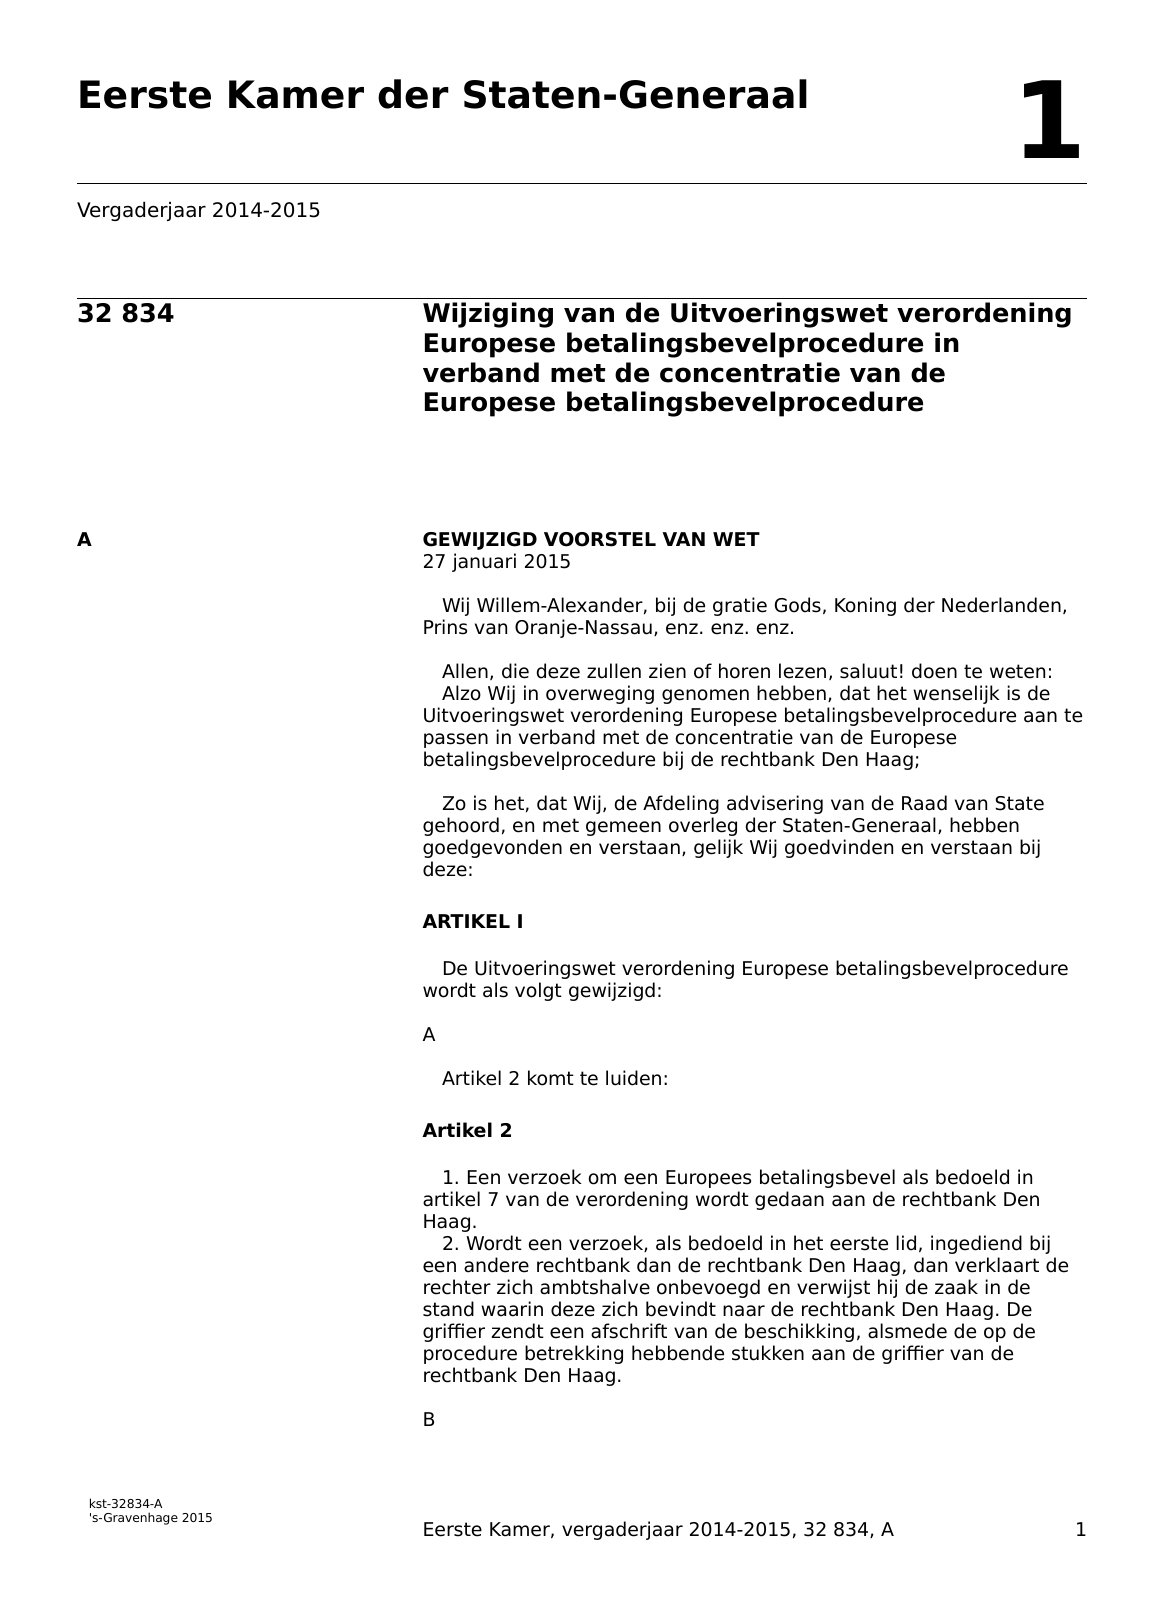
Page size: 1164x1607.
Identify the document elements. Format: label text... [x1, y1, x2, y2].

text Alzo Wij in overweging genomen hebben, dat het wenselijk is de Uitvoeringswet verordening Europese betalingsbevelprocedure aan te passen in verband met de concentratie van de Europese betalingsbevelprocedure bij de rechtbank Den Haag; [422, 683, 1087, 771]
text Zo is het, dat Wij, de Afdeling advisering van de Raad van State gehoord, en met gemeen overleg der Staten-Generaal, hebben goedgevonden en verstaan, gelijk Wij goedvinden en verstaan bij deze: [422, 793, 1087, 881]
table_header Eerste Kamer der Staten-Generaal [77, 59, 886, 183]
text De Uitvoeringswet verordening Europese betalingsbevelprocedure wordt als volgt gewijzigd: [422, 958, 1087, 1002]
text 2. Wordt een verzoek, als bedoeld in het eerste lid, ingediend bij een andere rechtbank dan de rechtbank Den Haag, dan verklaart de rechter zich ambtshalve onbevoegd en verwijst hij de zaak in de stand waarin deze zich bevindt naar de rechtbank Den Haag. De griffier zendt een afschrift van de beschikking, alsmede de op de procedure betrekking hebbende stukken aan de griffier van de rechtbank Den Haag. [422, 1233, 1087, 1387]
text A [422, 1024, 1087, 1046]
text B [422, 1409, 1087, 1431]
text Allen, die deze zullen zien of horen lezen, saluut! doen te weten: [422, 661, 1087, 683]
text 1. Een verzoek om een Europees betalingsbevel als bedoeld in artikel 7 van de verordening wordt gedaan aan de rechtbank Den Haag. [422, 1167, 1087, 1233]
text Wij Willem-Alexander, bij de gratie Gods, Koning der Nederlanden, Prins van Oranje-Nassau, enz. enz. enz. [422, 595, 1087, 639]
subtitle Artikel 2 [422, 1120, 1087, 1142]
text 's-Gravenhage 2015 [88, 1511, 323, 1525]
text 27 januari 2015 [422, 551, 1087, 573]
subtitle ARTIKEL I [422, 911, 1087, 933]
text kst-32834-A [88, 1497, 323, 1511]
table_cell Vergaderjaar 2014-2015 [77, 184, 1087, 298]
subtitle A GEWIJZIGD VOORSTEL VAN WET [77, 529, 1087, 551]
text Artikel 2 komt te luiden: [422, 1068, 1087, 1090]
table_header 1 [886, 59, 1087, 183]
subtitle 32 834 Wijziging van de Uitvoeringswet verordening Europese betalingsbevelprocedure in verband met de concentratie van de Europese betalingsbevelprocedure [77, 299, 1087, 418]
